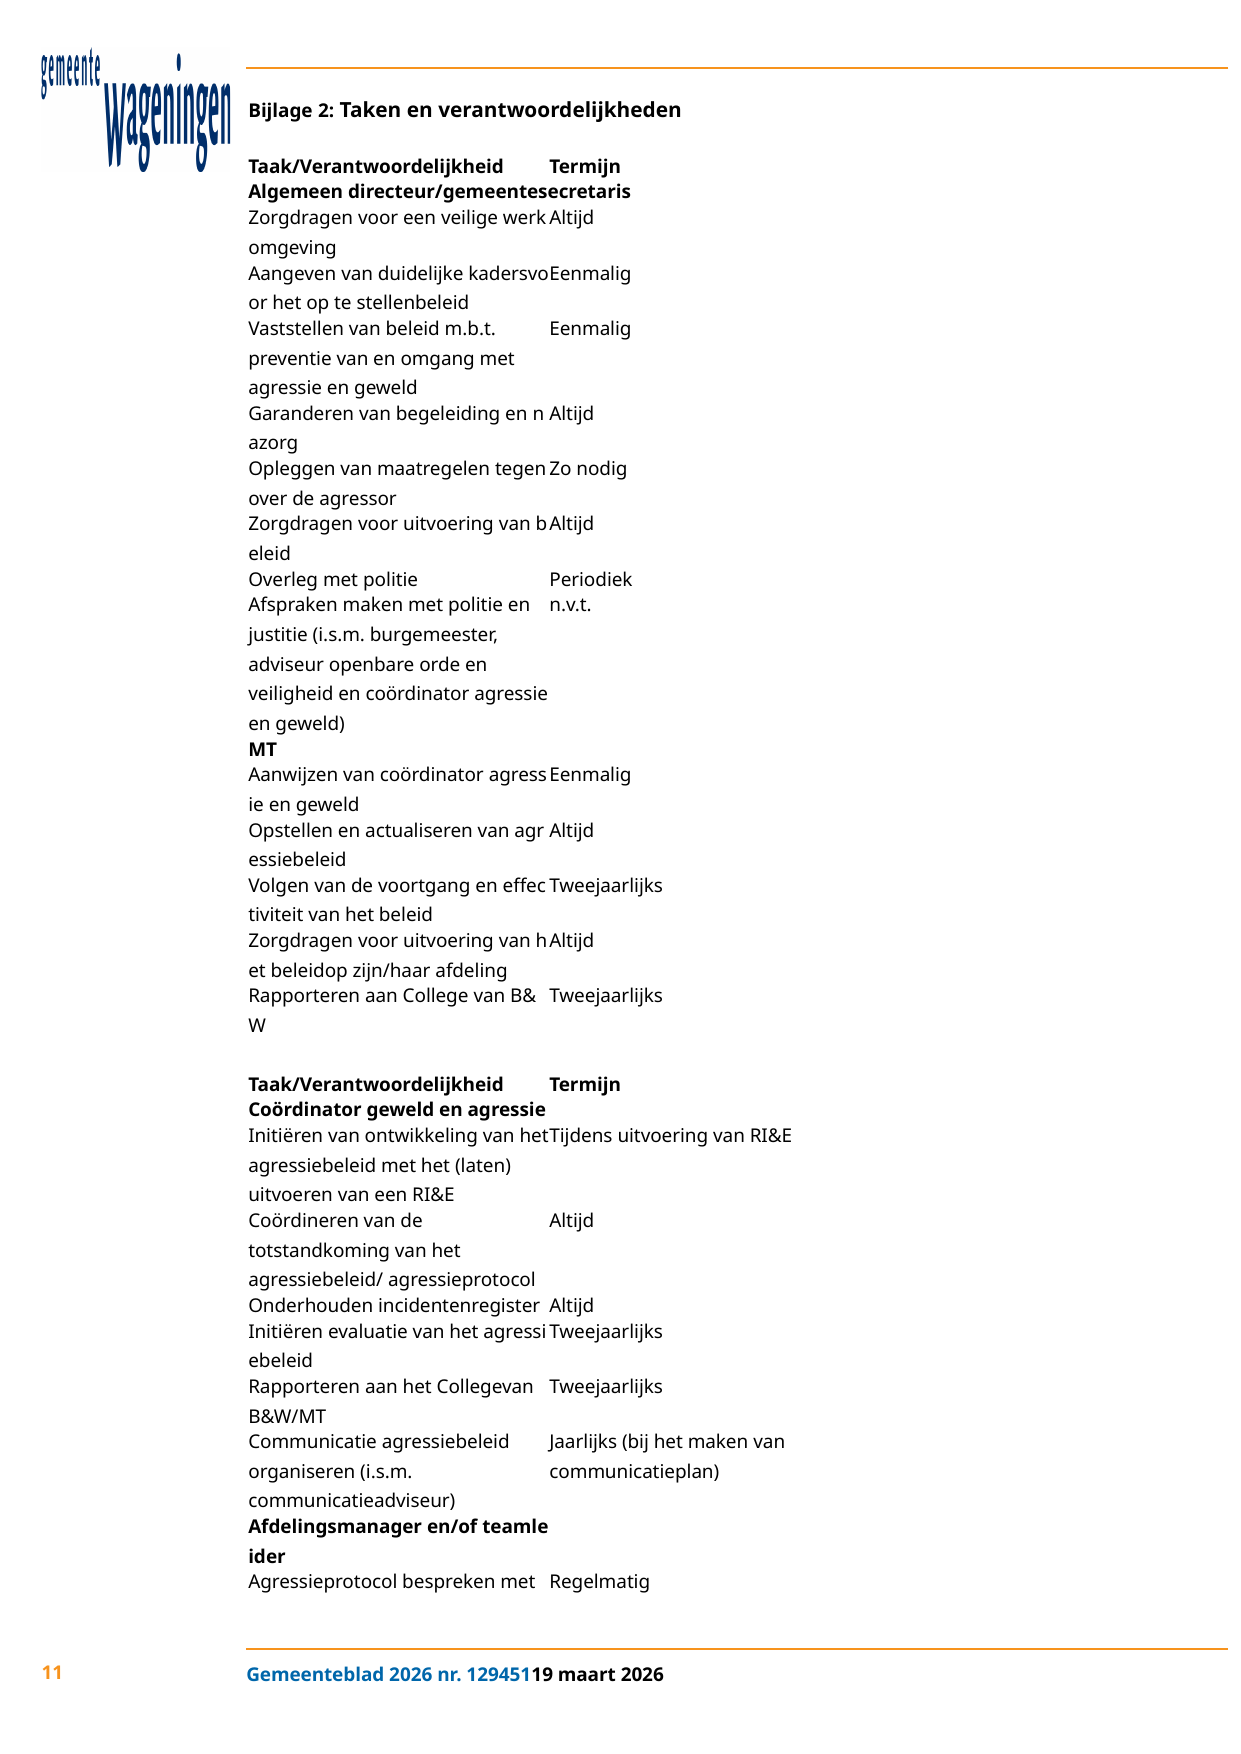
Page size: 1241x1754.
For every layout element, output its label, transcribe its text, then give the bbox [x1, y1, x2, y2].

table_cell Eenmalig [549, 315, 850, 400]
table_cell Vaststellen van beleid m.b.t. preventie van en omgang met agressie en geweld [248, 315, 549, 400]
table_cell Altijd [549, 400, 850, 455]
table_cell Eenmalig [549, 761, 850, 817]
table_cell Garanderen van begeleiding en nazorg [248, 400, 549, 455]
table_cell Rapporteren aan College van B&W [248, 983, 549, 1038]
table_header Taak/Verantwoordelijkheid [248, 153, 549, 179]
table_cell Coördineren van de totstandkoming van het agressiebeleid/ agressieprotocol [248, 1207, 549, 1292]
text Bijlage 2: Taken en verantwoordelijkheden [248, 95, 1152, 123]
table_cell Algemeen directeur/gemeentesecretaris [248, 179, 850, 204]
table_cell Afspraken maken met politie en justitie (i.s.m. burgemeester, adviseur openbare orde en veiligheid en coördinator agressie en geweld) [248, 592, 549, 736]
table_cell Aangeven van duidelijke kadersvoor het op te stellenbeleid [248, 260, 549, 315]
table_cell Zorgdragen voor uitvoering van beleid [248, 511, 549, 566]
table_cell Opstellen en actualiseren van agressiebeleid [248, 817, 549, 872]
table_cell Onderhouden incidentenregister [248, 1292, 549, 1318]
table_cell Tweejaarlijks [549, 1318, 850, 1373]
table_cell Initiëren evaluatie van het agressiebeleid [248, 1318, 549, 1373]
table_cell Periodiek [549, 566, 850, 592]
table_cell Jaarlijks (bij het maken van communicatieplan) [549, 1429, 850, 1513]
table_cell Agressieprotocol bespreken met [248, 1569, 549, 1594]
picture [41, 47, 231, 172]
table_cell Zorgdragen voor een veilige werkomgeving [248, 205, 549, 260]
table_cell Afdelingsmanager en/of teamleider [248, 1514, 549, 1569]
table_cell Overleg met politie [248, 566, 549, 592]
table_cell Volgen van de voortgang en effectiviteit van het beleid [248, 872, 549, 927]
table_cell Altijd [549, 205, 850, 260]
table_header Taak/Verantwoordelijkheid [248, 1071, 549, 1097]
table_cell Aanwijzen van coördinator agressie en geweld [248, 761, 549, 817]
table_cell Tijdens uitvoering van RI&E [549, 1123, 850, 1207]
table_cell Altijd [549, 817, 850, 872]
table_cell Tweejaarlijks [549, 983, 850, 1038]
table_cell Communicatie agressiebeleid organiseren (i.s.m. communicatieadviseur) [248, 1429, 549, 1513]
table_cell Coördinator geweld en agressie [248, 1097, 850, 1122]
table_cell Tweejaarlijks [549, 872, 850, 927]
table_cell Altijd [549, 511, 850, 566]
table_cell Regelmatig [549, 1569, 850, 1594]
table_cell Altijd [549, 928, 850, 983]
table_cell Rapporteren aan het Collegevan B&W/MT [248, 1373, 549, 1428]
table_cell Altijd [549, 1207, 850, 1292]
table_cell Zorgdragen voor uitvoering van het beleidop zijn/haar afdeling [248, 928, 549, 983]
table_cell Zo nodig [549, 455, 850, 511]
table_cell Altijd [549, 1292, 850, 1318]
table_cell n.v.t. [549, 592, 850, 736]
table_cell Eenmalig [549, 260, 850, 315]
table_cell Initiëren van ontwikkeling van het agressiebeleid met het (laten) uitvoeren van een RI&E [248, 1123, 549, 1207]
table_header Termijn [549, 153, 850, 179]
table_cell Opleggen van maatregelen tegenover de agressor [248, 455, 549, 511]
table_cell MT [248, 736, 549, 761]
table_cell Tweejaarlijks [549, 1373, 850, 1428]
table_header Termijn [549, 1071, 850, 1097]
